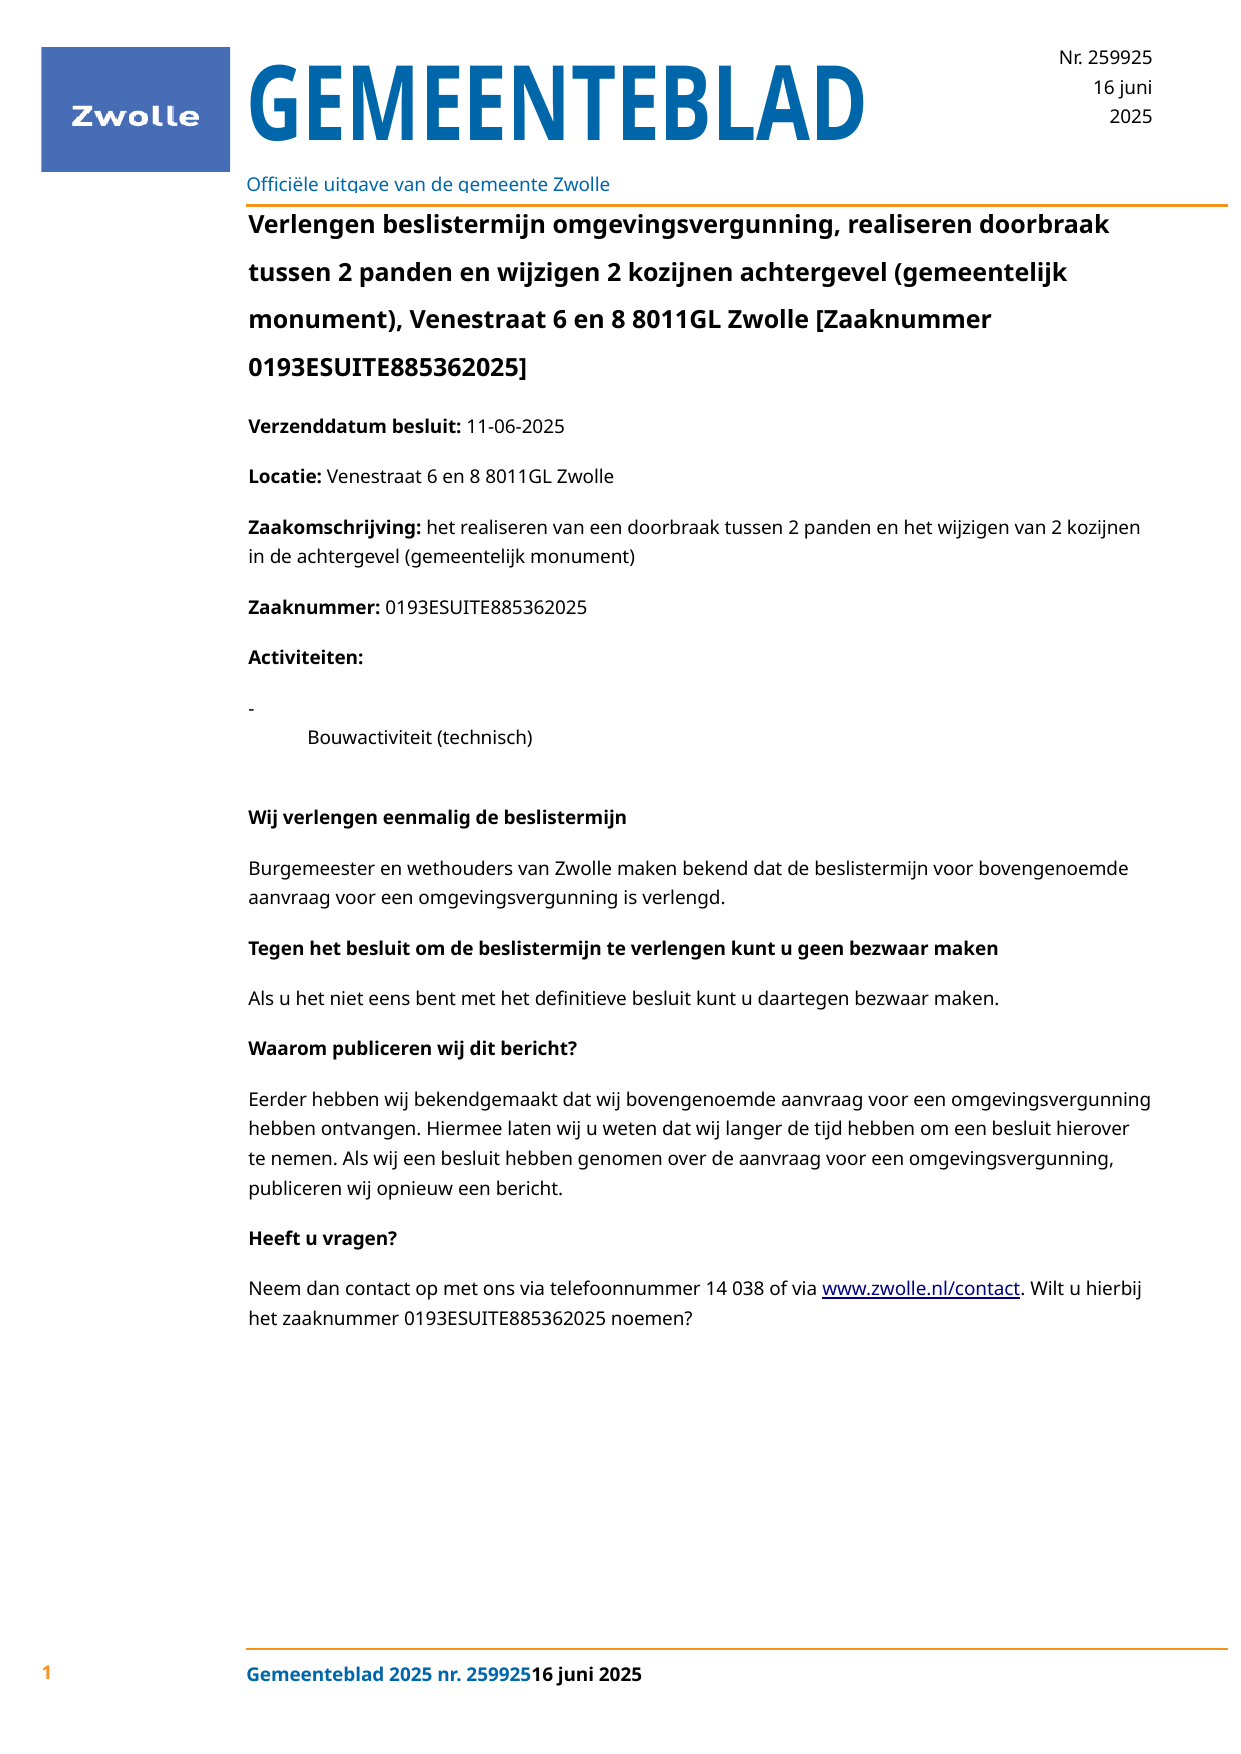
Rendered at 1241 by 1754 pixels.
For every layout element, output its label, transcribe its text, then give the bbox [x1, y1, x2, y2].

text Neem dan contact op met ons via telefoonnummer 14 038 of via www.zwolle.nl/contact. Wilt u hierbij het zaaknummer 0193ESUITE885362025 noemen? [248, 1276, 1152, 1331]
text Wij verlengen eenmalig de beslistermijn [248, 804, 1152, 830]
picture [41, 47, 231, 172]
text Tegen het besluit om de beslistermijn te verlengen kunt u geen bezwaar maken [248, 935, 1152, 961]
text Verlengen beslistermijn omgevingsvergunning, realiseren doorbraak tussen 2 panden en wijzigen 2 kozijnen achtergevel (gemeentelijk monument), Venestraat 6 en 8 8011GL Zwolle [Zaaknummer 0193ESUITE885362025] [248, 207, 1152, 384]
text Burgemeester en wethouders van Zwolle maken bekend dat de beslistermijn voor bovengenoemde aanvraag voor een omgevingsvergunning is verlengd. [248, 855, 1152, 910]
text Zaaknummer: 0193ESUITE885362025 [248, 594, 1152, 620]
text Heeft u vragen? [248, 1225, 1152, 1251]
text Activiteiten: [248, 644, 1152, 670]
text Locatie: Venestraat 6 en 8 8011GL Zwolle [248, 463, 1152, 489]
text Waarom publiceren wij dit bericht? [248, 1036, 1152, 1061]
text Verzenddatum besluit: 11-06-2025 [248, 413, 1152, 439]
text Zaakomschrijving: het realiseren van een doorbraak tussen 2 panden en het wijzigen van 2 kozijnen in de achtergevel (gemeentelijk monument) [248, 514, 1152, 569]
text Als u het niet eens bent met het definitieve besluit kunt u daartegen bezwaar maken. [248, 985, 1152, 1011]
list Bouwactiviteit (technisch) [248, 724, 1152, 750]
text Eerder hebben wij bekendgemaakt dat wij bovengenoemde aanvraag voor een omgevingsvergunning hebben ontvangen. Hiermee laten wij u weten dat wij langer de tijd hebben om een besluit hierover te nemen. Als wij een besluit hebben genomen over de aanvraag voor een omgevingsvergunning, publiceren wij opnieuw een bericht. [248, 1086, 1152, 1201]
